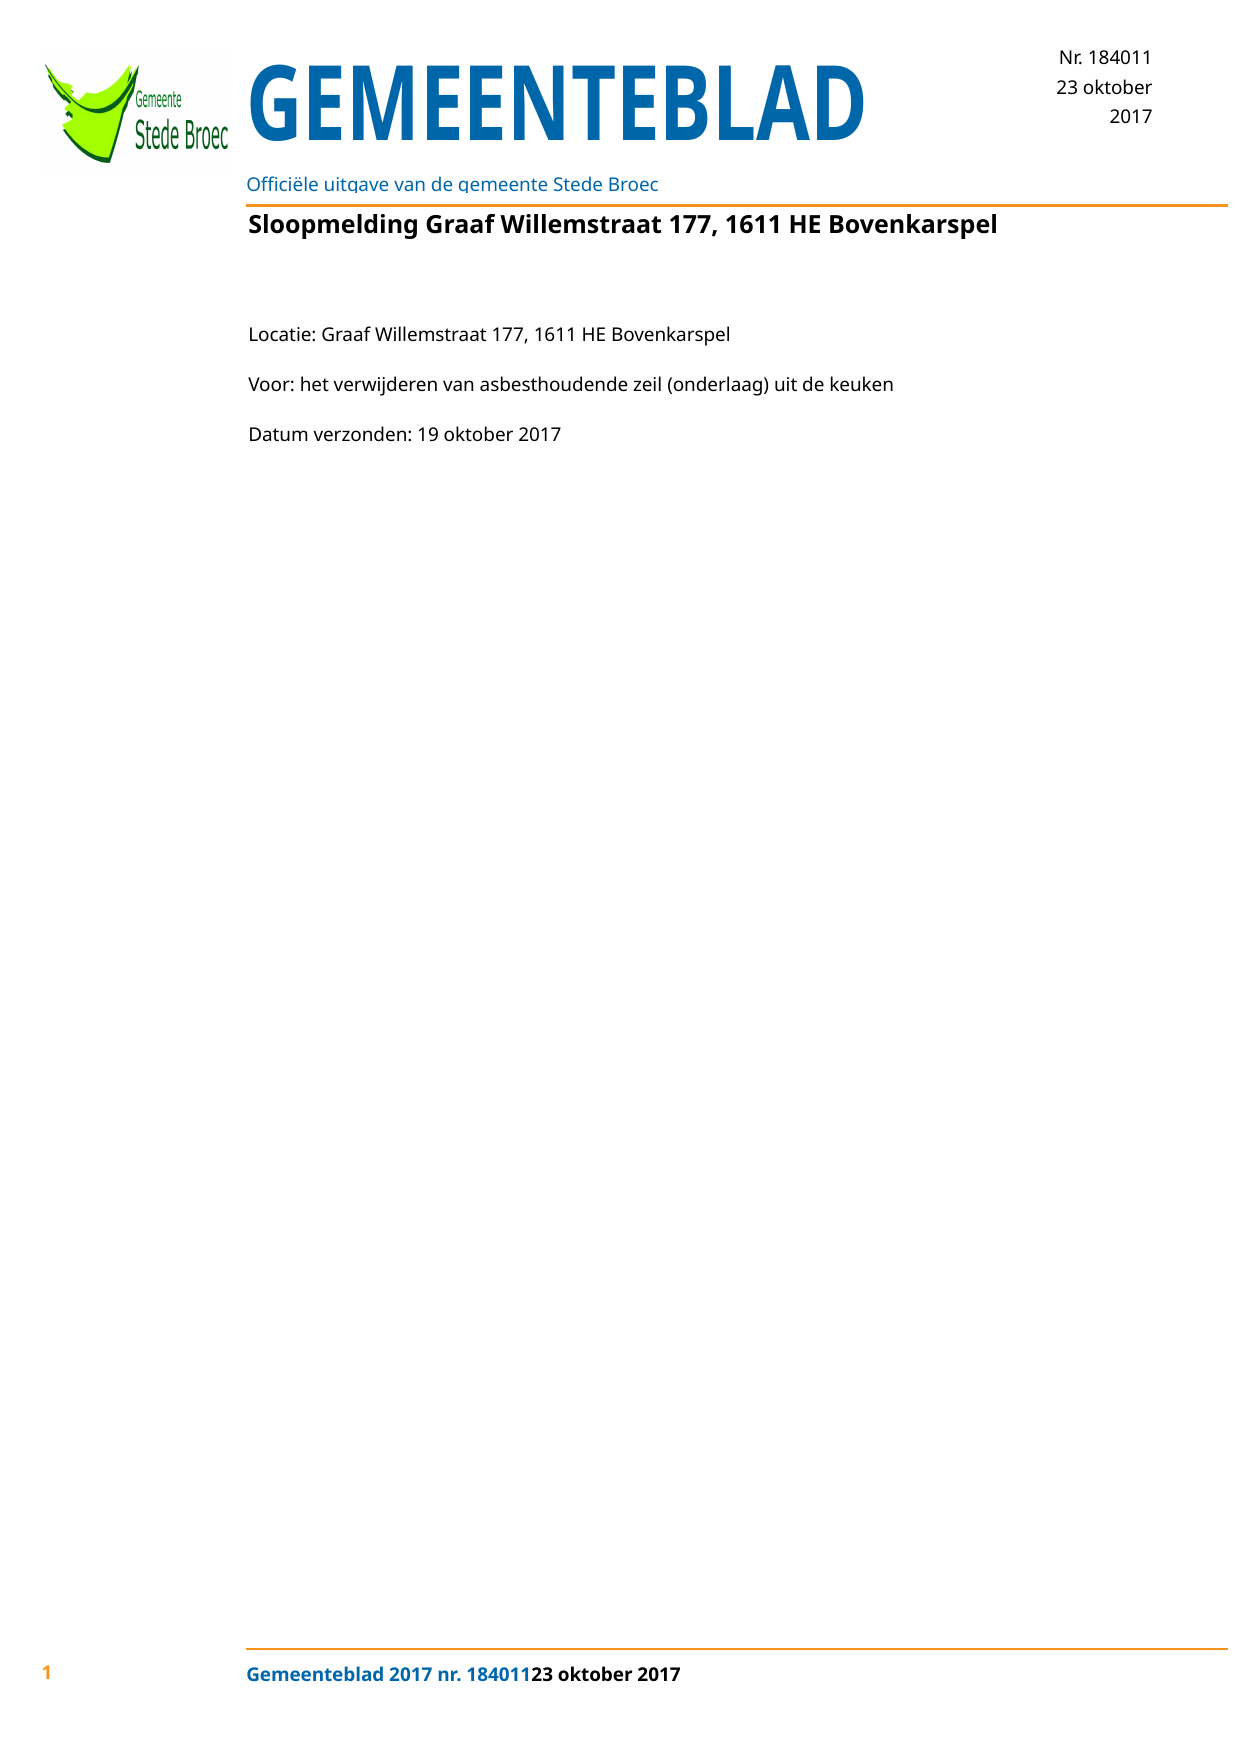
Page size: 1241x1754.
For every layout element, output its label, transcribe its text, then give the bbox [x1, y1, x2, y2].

text Locatie: Graaf Willemstraat 177, 1611 HE Bovenkarspel [248, 321, 1152, 346]
text Voor: het verwijderen van asbesthoudende zeil (onderlaag) uit de keuken [248, 371, 1152, 397]
text Datum verzonden: 19 oktober 2017 [248, 422, 1152, 447]
picture [41, 47, 231, 172]
text Sloopmelding Graaf Willemstraat 177, 1611 HE Bovenkarspel [248, 207, 1152, 241]
